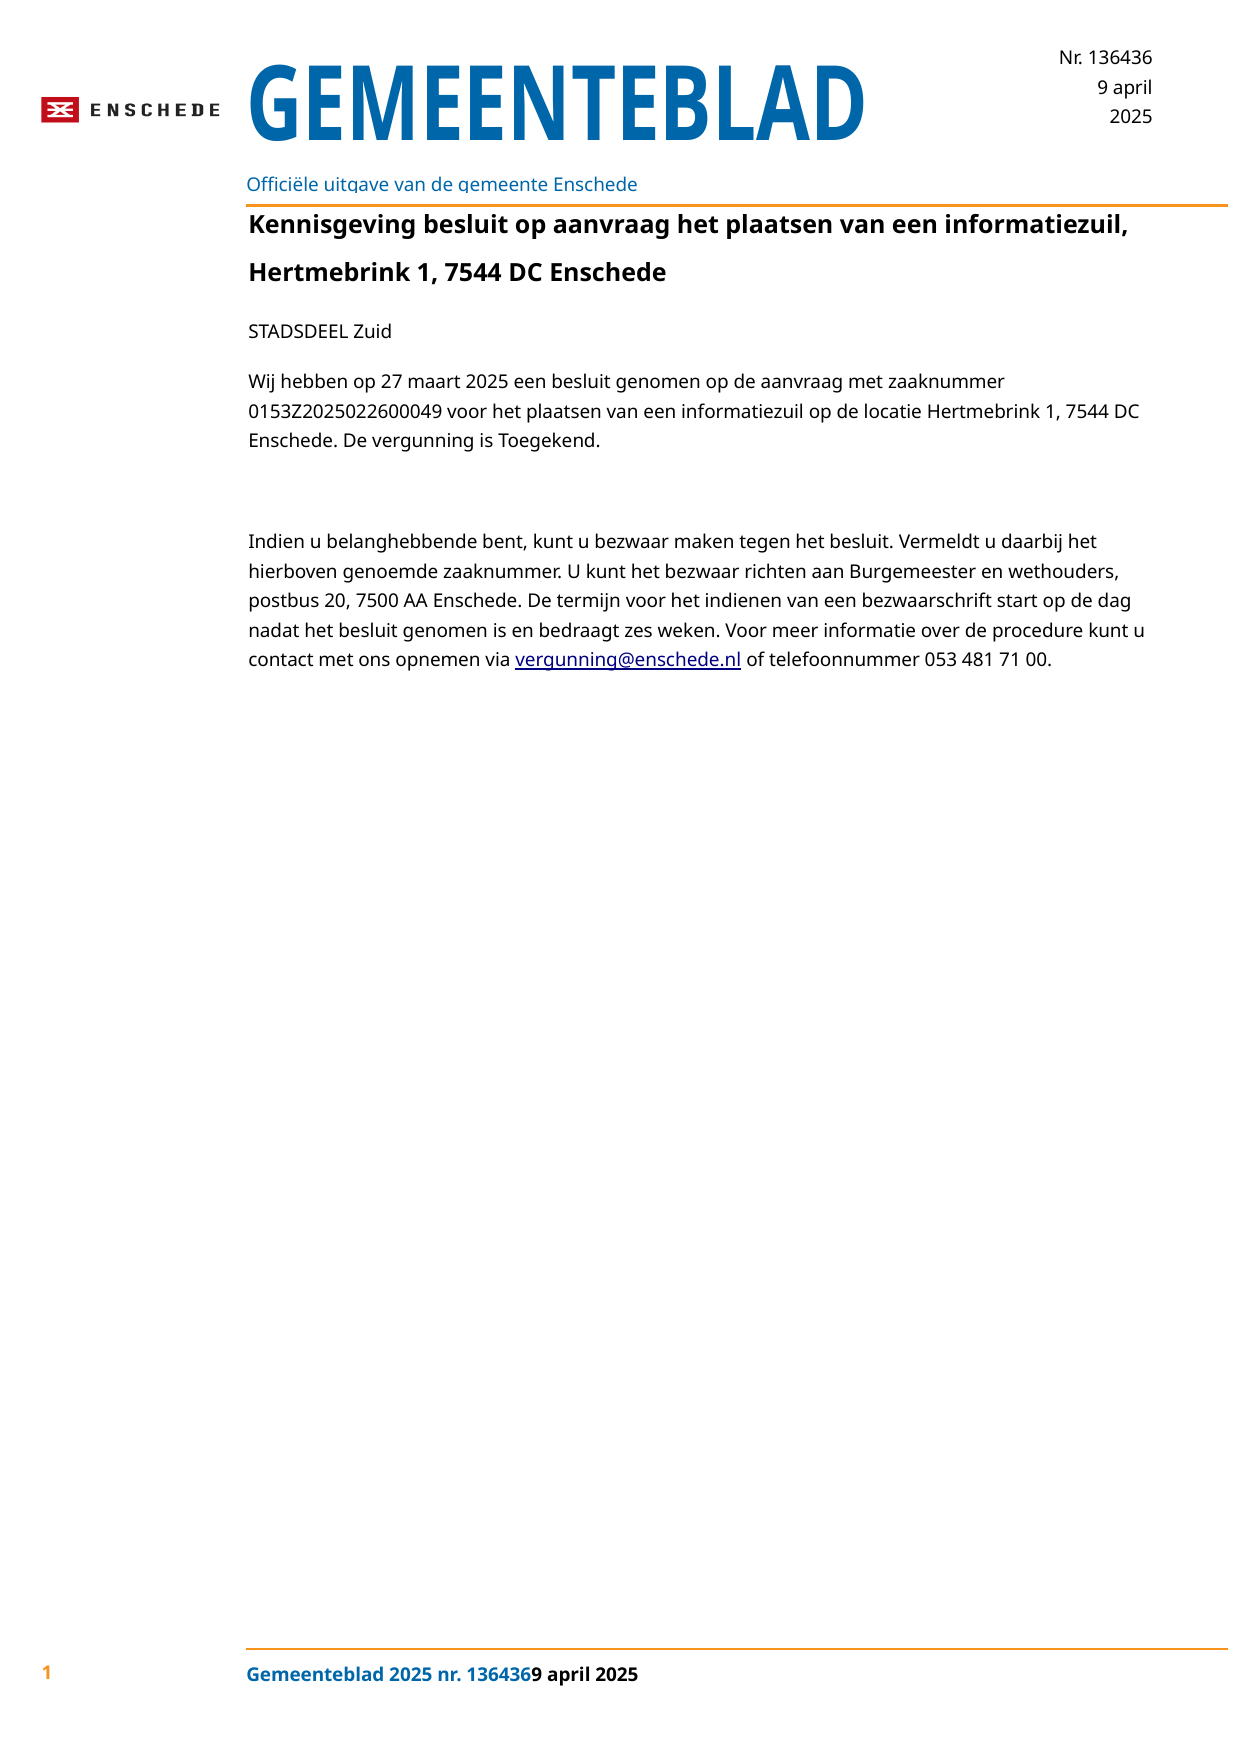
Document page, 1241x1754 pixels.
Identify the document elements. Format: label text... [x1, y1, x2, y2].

text Wij hebben op 27 maart 2025 een besluit genomen op de aanvraag met zaaknummer 0153Z2025022600049 voor het plaatsen van een informatiezuil op de locatie Hertmebrink 1, 7544 DC Enschede. De vergunning is Toegekend. [248, 368, 1152, 453]
picture [41, 47, 231, 172]
text STADSDEEL Zuid [248, 318, 1152, 344]
text Kennisgeving besluit op aanvraag het plaatsen van een informatiezuil, Hertmebrink 1, 7544 DC Enschede [248, 207, 1152, 288]
text Indien u belanghebbende bent, kunt u bezwaar maken tegen het besluit. Vermeldt u daarbij het hierboven genoemde zaaknummer. U kunt het bezwaar richten aan Burgemeester en wethouders, postbus 20, 7500 AA Enschede. De termijn voor het indienen van een bezwaarschrift start op de dag nadat het besluit genomen is en bedraagt zes weken. Voor meer informatie over de procedure kunt u contact met ons opnemen via vergunning@enschede.nl of telefoonnummer 053 481 71 00. [248, 528, 1152, 672]
